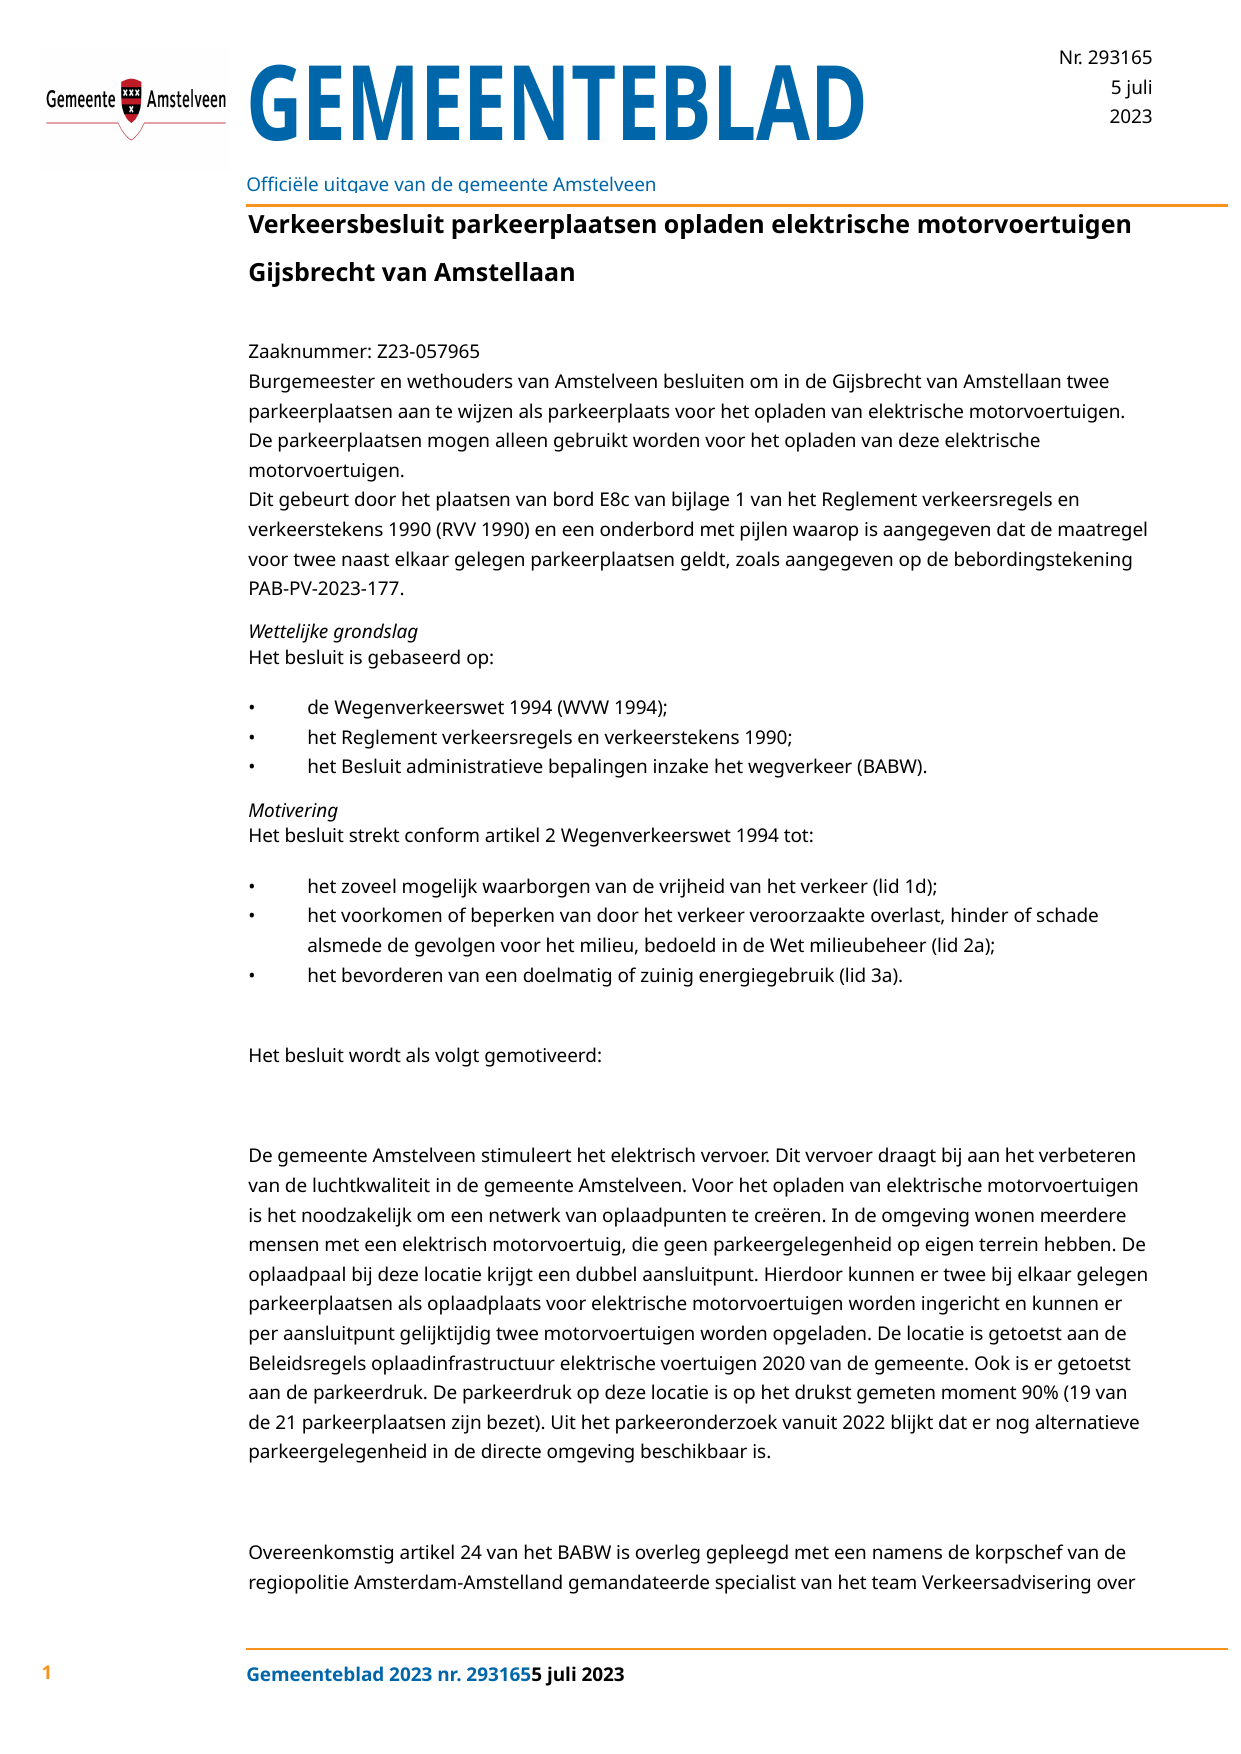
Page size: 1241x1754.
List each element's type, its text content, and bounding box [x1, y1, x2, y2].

text Burgemeester en wethouders van Amstelveen besluiten om in de Gijsbrecht van Amstellaan twee parkeerplaatsen aan te wijzen als parkeerplaats voor het opladen van elektrische motorvoertuigen. De parkeerplaatsen mogen alleen gebruikt worden voor het opladen van deze elektrische motorvoertuigen. [248, 368, 1152, 483]
text Zaaknummer: Z23-057965 [248, 339, 1152, 364]
text Wettelijke grondslag [248, 618, 1152, 644]
list het Reglement verkeersregels en verkeerstekens 1990; [248, 724, 1152, 750]
text Verkeersbesluit parkeerplaatsen opladen elektrische motorvoertuigen Gijsbrecht van Amstellaan [248, 207, 1152, 288]
text Het besluit is gebaseerd op: [248, 644, 1152, 670]
list de Wegenverkeerswet 1994 (WVW 1994); [248, 694, 1152, 720]
list het Besluit administratieve bepalingen inzake het wegverkeer (BABW). [248, 754, 1152, 779]
picture [41, 47, 231, 172]
list het bevorderen van een doelmatig of zuinig energiegebruik (lid 3a). [248, 962, 1152, 987]
text Overeenkomstig artikel 24 van het BABW is overleg gepleegd met een namens de korpschef van de regiopolitie Amsterdam-Amstelland gemandateerde specialist van het team Verkeersadvisering over [248, 1539, 1152, 1594]
text Dit gebeurt door het plaatsen van bord E8c van bijlage 1 van het Reglement verkeersregels en verkeerstekens 1990 (RVV 1990) en een onderbord met pijlen waarop is aangegeven dat de maatregel voor twee naast elkaar gelegen parkeerplaatsen geldt, zoals aangegeven op de bebordingstekening PAB-PV-2023-177. [248, 487, 1152, 601]
list het voorkomen of beperken van door het verkeer veroorzaakte overlast, hinder of schade alsmede de gevolgen voor het milieu, bedoeld in de Wet milieubeheer (lid 2a); [248, 903, 1152, 958]
text Het besluit strekt conform artikel 2 Wegenverkeerswet 1994 tot: [248, 823, 1152, 848]
text Motivering [248, 797, 1152, 823]
text De gemeente Amstelveen stimuleert het elektrisch vervoer. Dit vervoer draagt bij aan het verbeteren van de luchtkwaliteit in de gemeente Amstelveen. Voor het opladen van elektrische motorvoertuigen is het noodzakelijk om een netwerk van oplaadpunten te creëren. In de omgeving wonen meerdere mensen met een elektrisch motorvoertuig, die geen parkeergelegenheid op eigen terrein hebben. De oplaadpaal bij deze locatie krijgt een dubbel aansluitpunt. Hierdoor kunnen er twee bij elkaar gelegen parkeerplaatsen als oplaadplaats voor elektrische motorvoertuigen worden ingericht en kunnen er per aansluitpunt gelijktijdig twee motorvoertuigen worden opgeladen. De locatie is getoetst aan de Beleidsregels oplaadinfrastructuur elektrische voertuigen 2020 van de gemeente. Ook is er getoetst aan de parkeerdruk. De parkeerdruk op deze locatie is op het drukst gemeten moment 90% (19 van de 21 parkeerplaatsen zijn bezet). Uit het parkeeronderzoek vanuit 2022 blijkt dat er nog alternatieve parkeergelegenheid in de directe omgeving beschikbaar is. [248, 1143, 1152, 1464]
list het zoveel mogelijk waarborgen van de vrijheid van het verkeer (lid 1d); [248, 873, 1152, 899]
text Het besluit wordt als volgt gemotiveerd: [248, 1042, 1152, 1067]
